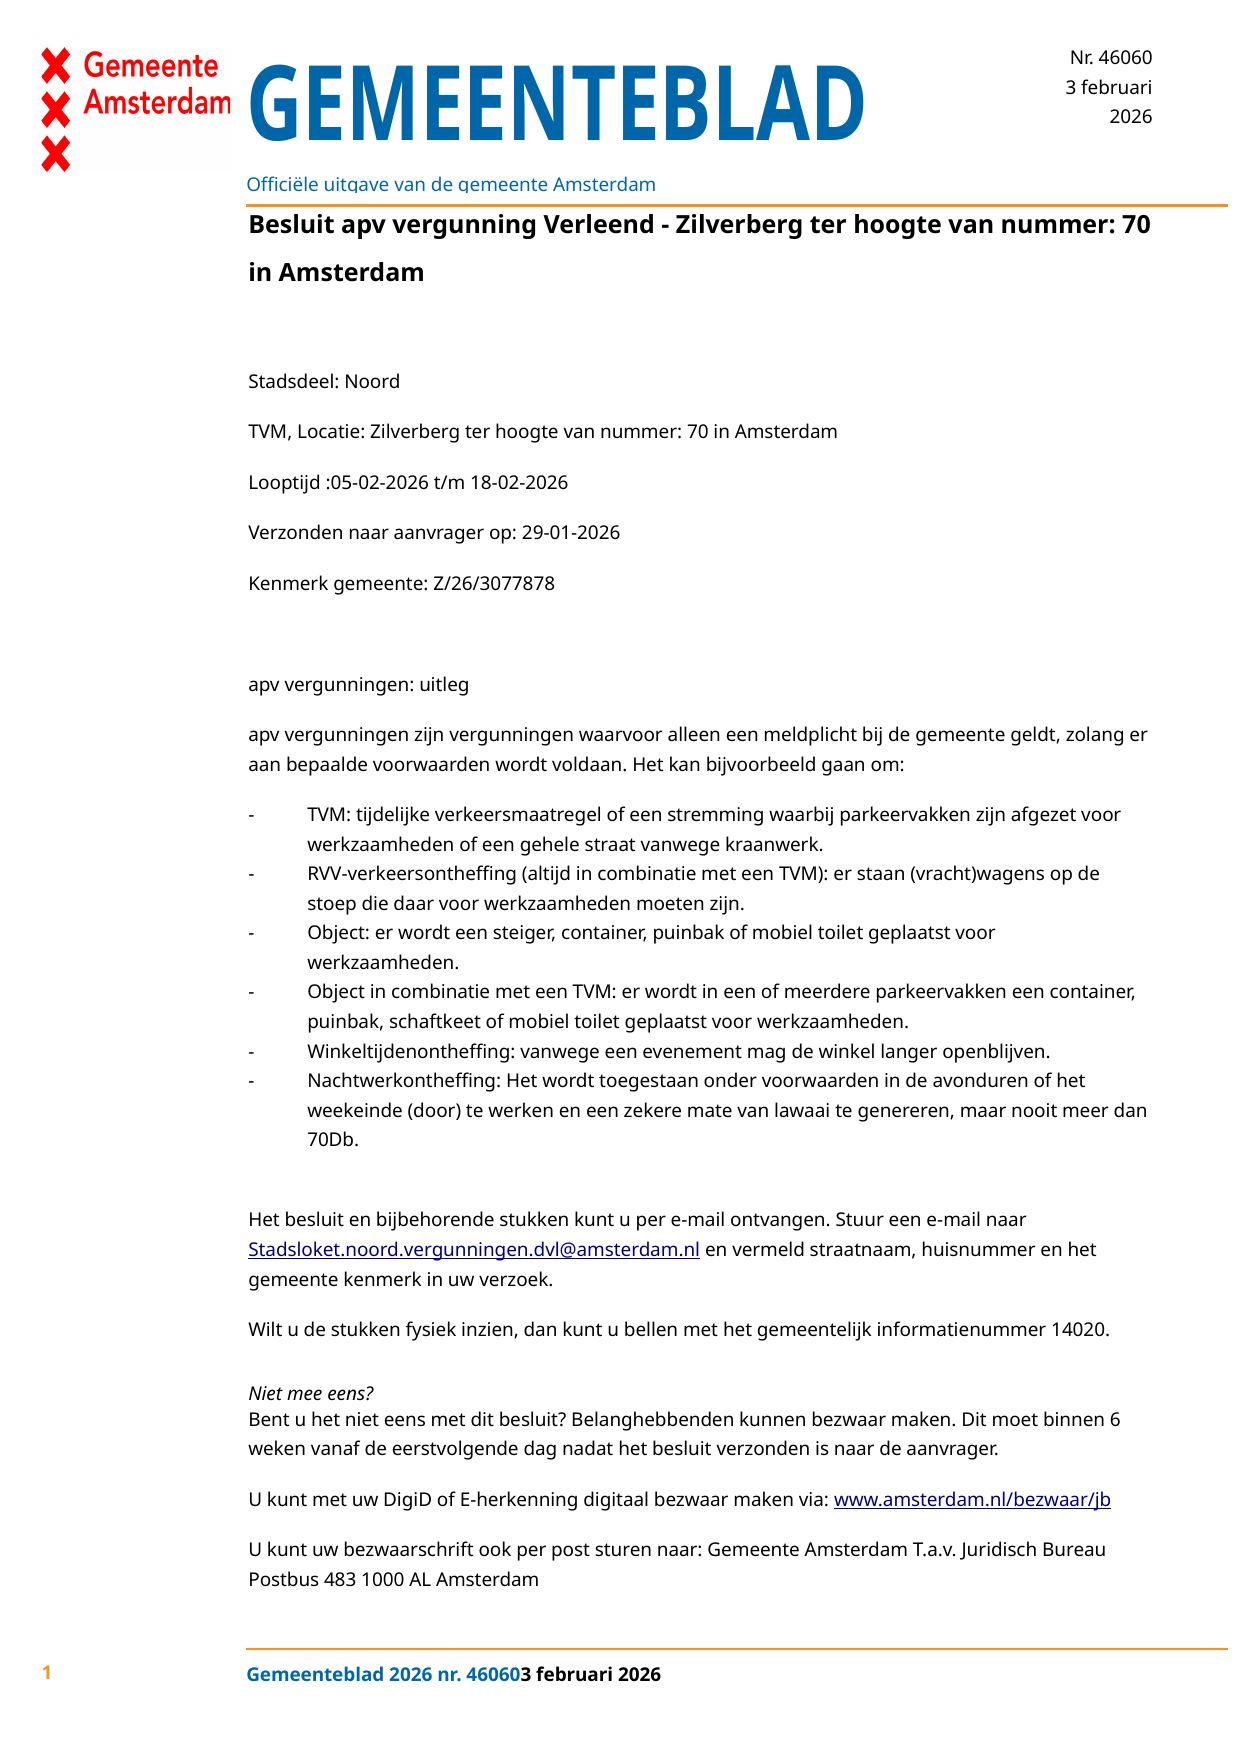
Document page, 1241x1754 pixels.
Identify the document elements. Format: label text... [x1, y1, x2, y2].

list TVM: tijdelijke verkeersmaatregel of een stremming waarbij parkeervakken zijn afgezet voor werkzaamheden of een gehele straat vanwege kraanwerk. [248, 801, 1152, 857]
text Verzonden naar aanvrager op: 29-01-2026 [248, 519, 1152, 545]
text U kunt uw bezwaarschrift ook per post sturen naar: Gemeente Amsterdam T.a.v. Juridisch Bureau Postbus 483 1000 AL Amsterdam [248, 1536, 1152, 1592]
list Object: er wordt een steiger, container, puinbak of mobiel toilet geplaatst voor werkzaamheden. [248, 919, 1152, 975]
list RVV-verkeersontheffing (altijd in combinatie met een TVM): er staan (vracht)wagens op de stoep die daar voor werkzaamheden moeten zijn. [248, 860, 1152, 916]
text U kunt met uw DigiD of E-herkenning digitaal bezwaar maken via: www.amsterdam.nl/bezwaar/jb [248, 1486, 1152, 1512]
text Kenmerk gemeente: Z/26/3077878 [248, 570, 1152, 596]
text Het besluit en bijbehorende stukken kunt u per e-mail ontvangen. Stuur een e-mail naar Stadsloket.noord.vergunningen.dvl@amsterdam.nl en vermeld straatnaam, huisnummer en het gemeente kenmerk in uw verzoek. [248, 1207, 1152, 1292]
text Stadsdeel: Noord [248, 368, 1152, 394]
list Nachtwerkontheffing: Het wordt toegestaan onder voorwaarden in de avonduren of het weekeinde (door) te werken en een zekere mate van lawaai te genereren, maar nooit meer dan 70Db. [248, 1067, 1152, 1152]
text Besluit apv vergunning Verleend - Zilverberg ter hoogte van nummer: 70 in Amsterdam [248, 207, 1152, 288]
list Winkeltijdenontheffing: vanwege een evenement mag de winkel langer openblijven. [248, 1038, 1152, 1064]
text Bent u het niet eens met dit besluit? Belanghebbenden kunnen bezwaar maken. Dit moet binnen 6 weken vanaf de eerstvolgende dag nadat het besluit verzonden is naar de aanvrager. [248, 1406, 1152, 1461]
picture [41, 47, 231, 172]
list Object in combinatie met een TVM: er wordt in een of meerdere parkeervakken een container, puinbak, schaftkeet of mobiel toilet geplaatst voor werkzaamheden. [248, 979, 1152, 1034]
text TVM, Locatie: Zilverberg ter hoogte van nummer: 70 in Amsterdam [248, 419, 1152, 444]
text apv vergunningen zijn vergunningen waarvoor alleen een meldplicht bij de gemeente geldt, zolang er aan bepaalde voorwaarden wordt voldaan. Het kan bijvoorbeeld gaan om: [248, 721, 1152, 777]
text Niet mee eens? [248, 1380, 1152, 1406]
text apv vergunningen: uitleg [248, 671, 1152, 697]
text Wilt u de stukken fysiek inzien, dan kunt u bellen met het gemeentelijk informatienummer 14020. [248, 1316, 1152, 1342]
text Looptijd :05-02-2026 t/m 18-02-2026 [248, 469, 1152, 495]
